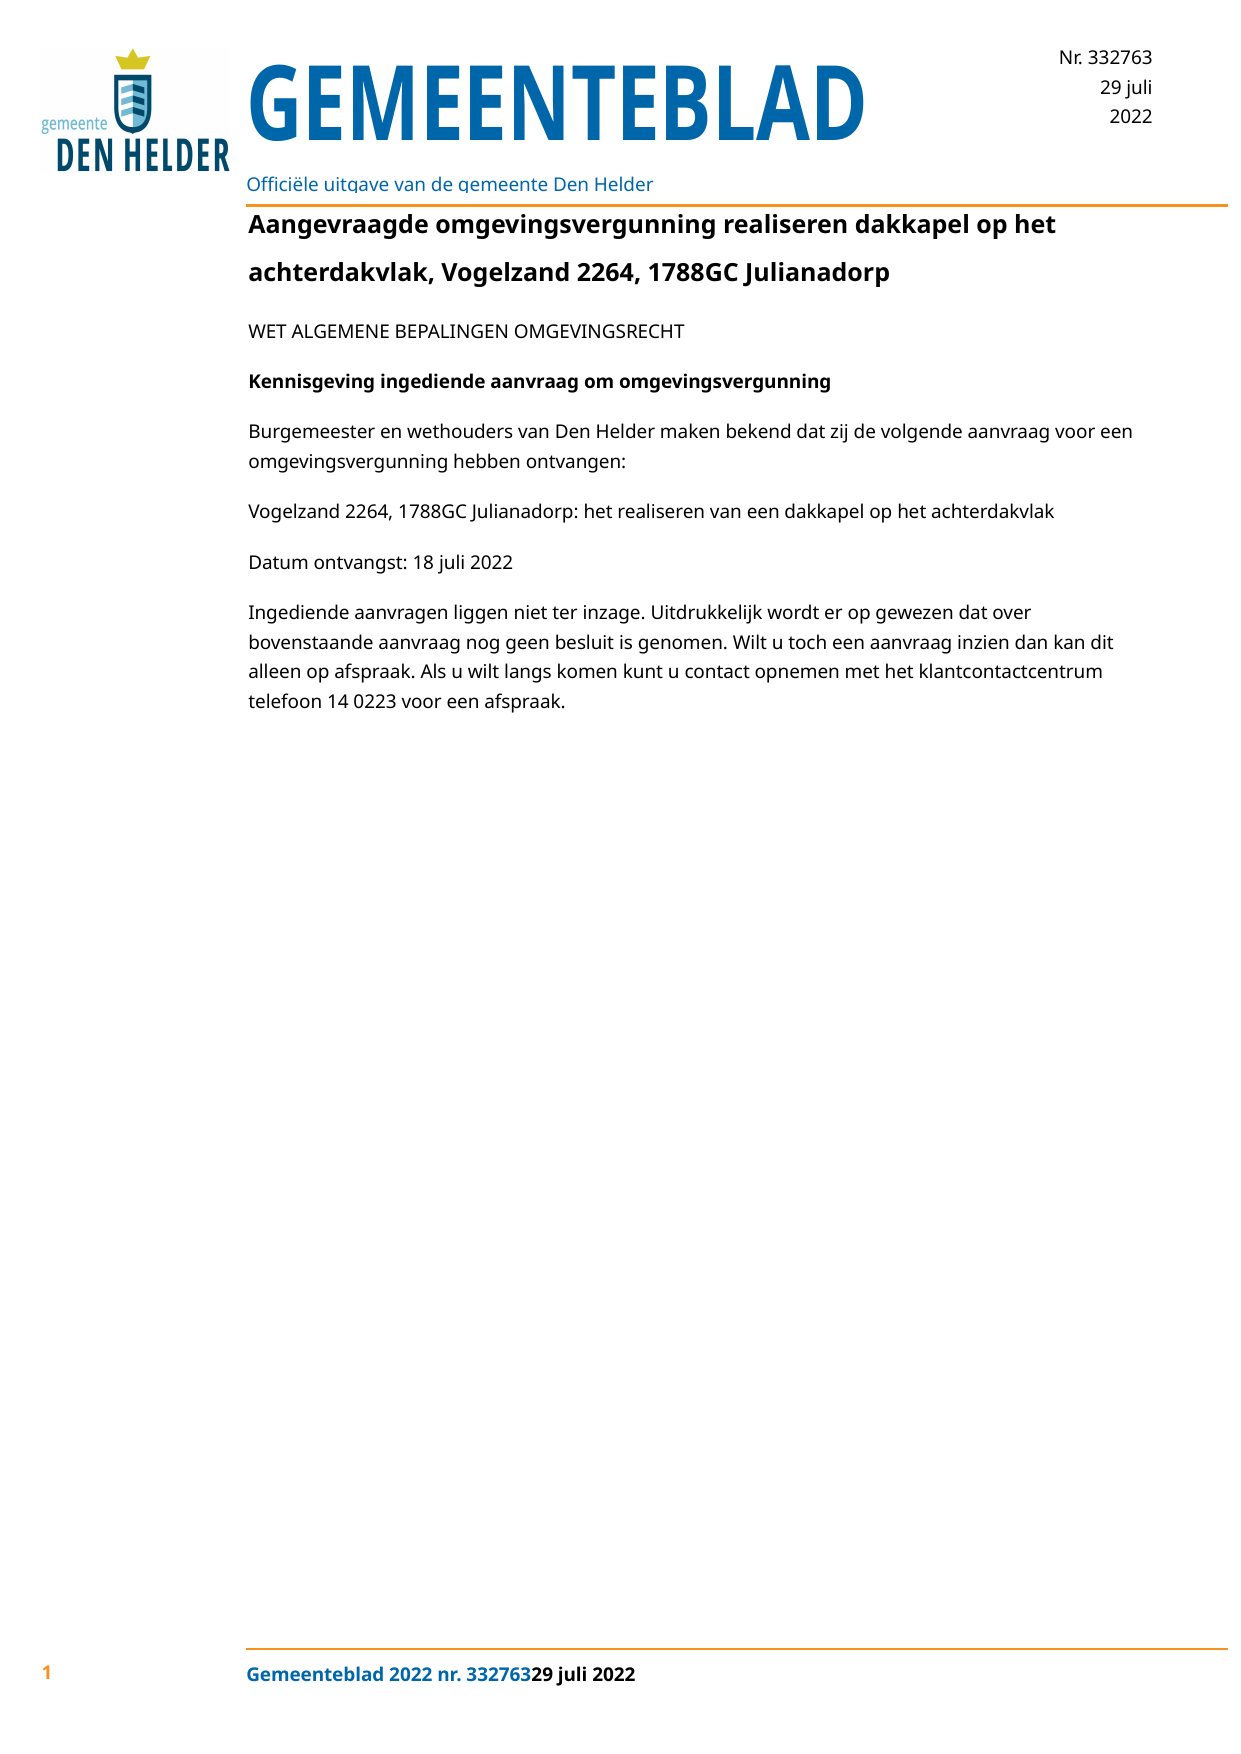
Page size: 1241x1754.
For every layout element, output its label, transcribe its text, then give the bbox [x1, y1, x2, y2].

text Kennisgeving ingediende aanvraag om omgevingsvergunning [248, 368, 1152, 394]
text Ingediende aanvragen liggen niet ter inzage. Uitdrukkelijk wordt er op gewezen dat over bovenstaande aanvraag nog geen besluit is genomen. Wilt u toch een aanvraag inzien dan kan dit alleen op afspraak. Als u wilt langs komen kunt u contact opnemen met het klantcontactcentrum telefoon 14 0223 voor een afspraak. [248, 599, 1152, 714]
text WET ALGEMENE BEPALINGEN OMGEVINGSRECHT [248, 318, 1152, 344]
text Vogelzand 2264, 1788GC Julianadorp: het realiseren van een dakkapel op het achterdakvlak [248, 499, 1152, 524]
picture [41, 47, 231, 172]
text Datum ontvangst: 18 juli 2022 [248, 549, 1152, 575]
text Aangevraagde omgevingsvergunning realiseren dakkapel op het achterdakvlak, Vogelzand 2264, 1788GC Julianadorp [248, 207, 1152, 288]
picture [182, 144, 187, 165]
picture [63, 144, 68, 165]
picture [220, 160, 224, 172]
picture [100, 154, 106, 172]
picture [130, 157, 135, 172]
text Burgemeester en wethouders van Den Helder maken bekend dat zij de volgende aanvraag voor een omgevingsvergunning hebben ontvangen: [248, 419, 1152, 474]
